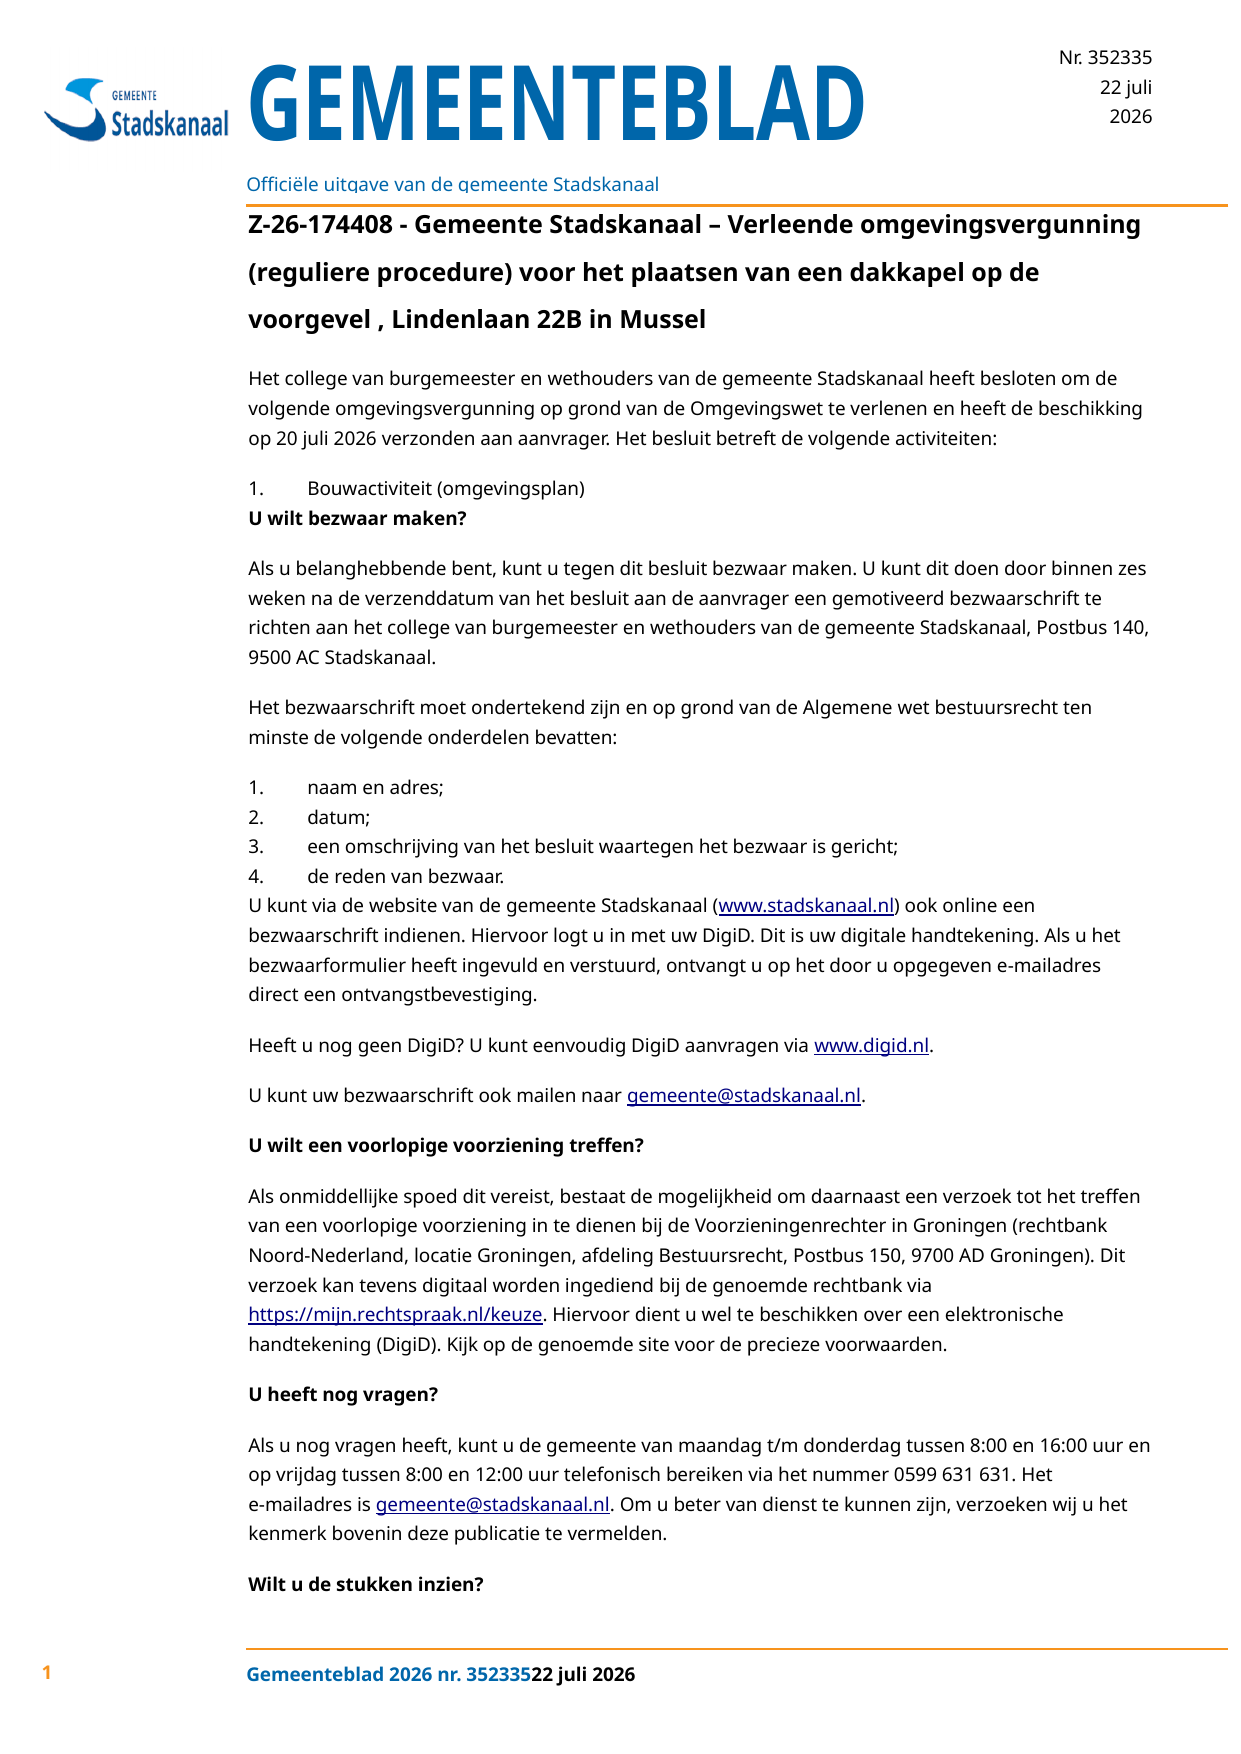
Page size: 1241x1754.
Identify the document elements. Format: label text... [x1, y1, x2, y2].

text U wilt bezwaar maken? [248, 505, 1152, 530]
text Z-26-174408 - Gemeente Stadskanaal – Verleende omgevingsvergunning (reguliere procedure) voor het plaatsen van een dakkapel op de voorgevel , Lindenlaan 22B in Mussel [248, 207, 1152, 336]
list naam en adres; [248, 774, 1152, 800]
text U kunt uw bezwaarschrift ook mailen naar gemeente@stadskanaal.nl. [248, 1082, 1152, 1108]
text Het college van burgemeester en wethouders van de gemeente Stadskanaal heeft besloten om de volgende omgevingsvergunning op grond van de Omgevingswet te verlenen en heeft de beschikking op 20 juli 2026 verzonden aan aanvrager. Het besluit betreft de volgende activiteiten: [248, 366, 1152, 450]
text Als onmiddellijke spoed dit vereist, bestaat de mogelijkheid om daarnaast een verzoek tot het treffen van een voorlopige voorziening in te dienen bij de Voorzieningenrechter in Groningen (rechtbank Noord-Nederland, locatie Groningen, afdeling Bestuursrecht, Postbus 150, 9700 AD Groningen). Dit verzoek kan tevens digitaal worden ingediend bij de genoemde rechtbank via https://mijn.rechtspraak.nl/keuze. Hiervoor dient u wel te beschikken over een elektronische handtekening (DigiD). Kijk op de genoemde site voor de precieze voorwaarden. [248, 1183, 1152, 1357]
text U heeft nog vragen? [248, 1381, 1152, 1407]
picture [41, 47, 231, 172]
text Heeft u nog geen DigiD? U kunt eenvoudig DigiD aanvragen via www.digid.nl. [248, 1032, 1152, 1057]
list Bouwactiviteit (omgevingsplan) [248, 475, 1152, 501]
list een omschrijving van het besluit waartegen het bezwaar is gericht; [248, 833, 1152, 859]
text Wilt u de stukken inzien? [248, 1571, 1152, 1597]
text Als u nog vragen heeft, kunt u de gemeente van maandag t/m donderdag tussen 8:00 en 16:00 uur en op vrijdag tussen 8:00 en 12:00 uur telefonisch bereiken via het nummer 0599 631 631. Het e‑mailadres is gemeente@stadskanaal.nl. Om u beter van dienst te kunnen zijn, verzoeken wij u het kenmerk bovenin deze publicatie te vermelden. [248, 1432, 1152, 1546]
list de reden van bezwaar. [248, 863, 1152, 889]
list datum; [248, 804, 1152, 829]
text U kunt via de website van de gemeente Stadskanaal (www.stadskanaal.nl) ook online een bezwaarschrift indienen. Hiervoor logt u in met uw DigiD. Dit is uw digitale handtekening. Als u het bezwaarformulier heeft ingevuld en verstuurd, ontvangt u op het door u opgegeven e‑mailadres direct een ontvangstbevestiging. [248, 893, 1152, 1007]
text Het bezwaarschrift moet ondertekend zijn en op grond van de Algemene wet bestuursrecht ten minste de volgende onderdelen bevatten: [248, 694, 1152, 749]
text Als u belanghebbende bent, kunt u tegen dit besluit bezwaar maken. U kunt dit doen door binnen zes weken na de verzenddatum van het besluit aan de aanvrager een gemotiveerd bezwaarschrift te richten aan het college van burgemeester en wethouders van de gemeente Stadskanaal, Postbus 140, 9500 AC Stadskanaal. [248, 555, 1152, 669]
text U wilt een voorlopige voorziening treffen? [248, 1133, 1152, 1158]
